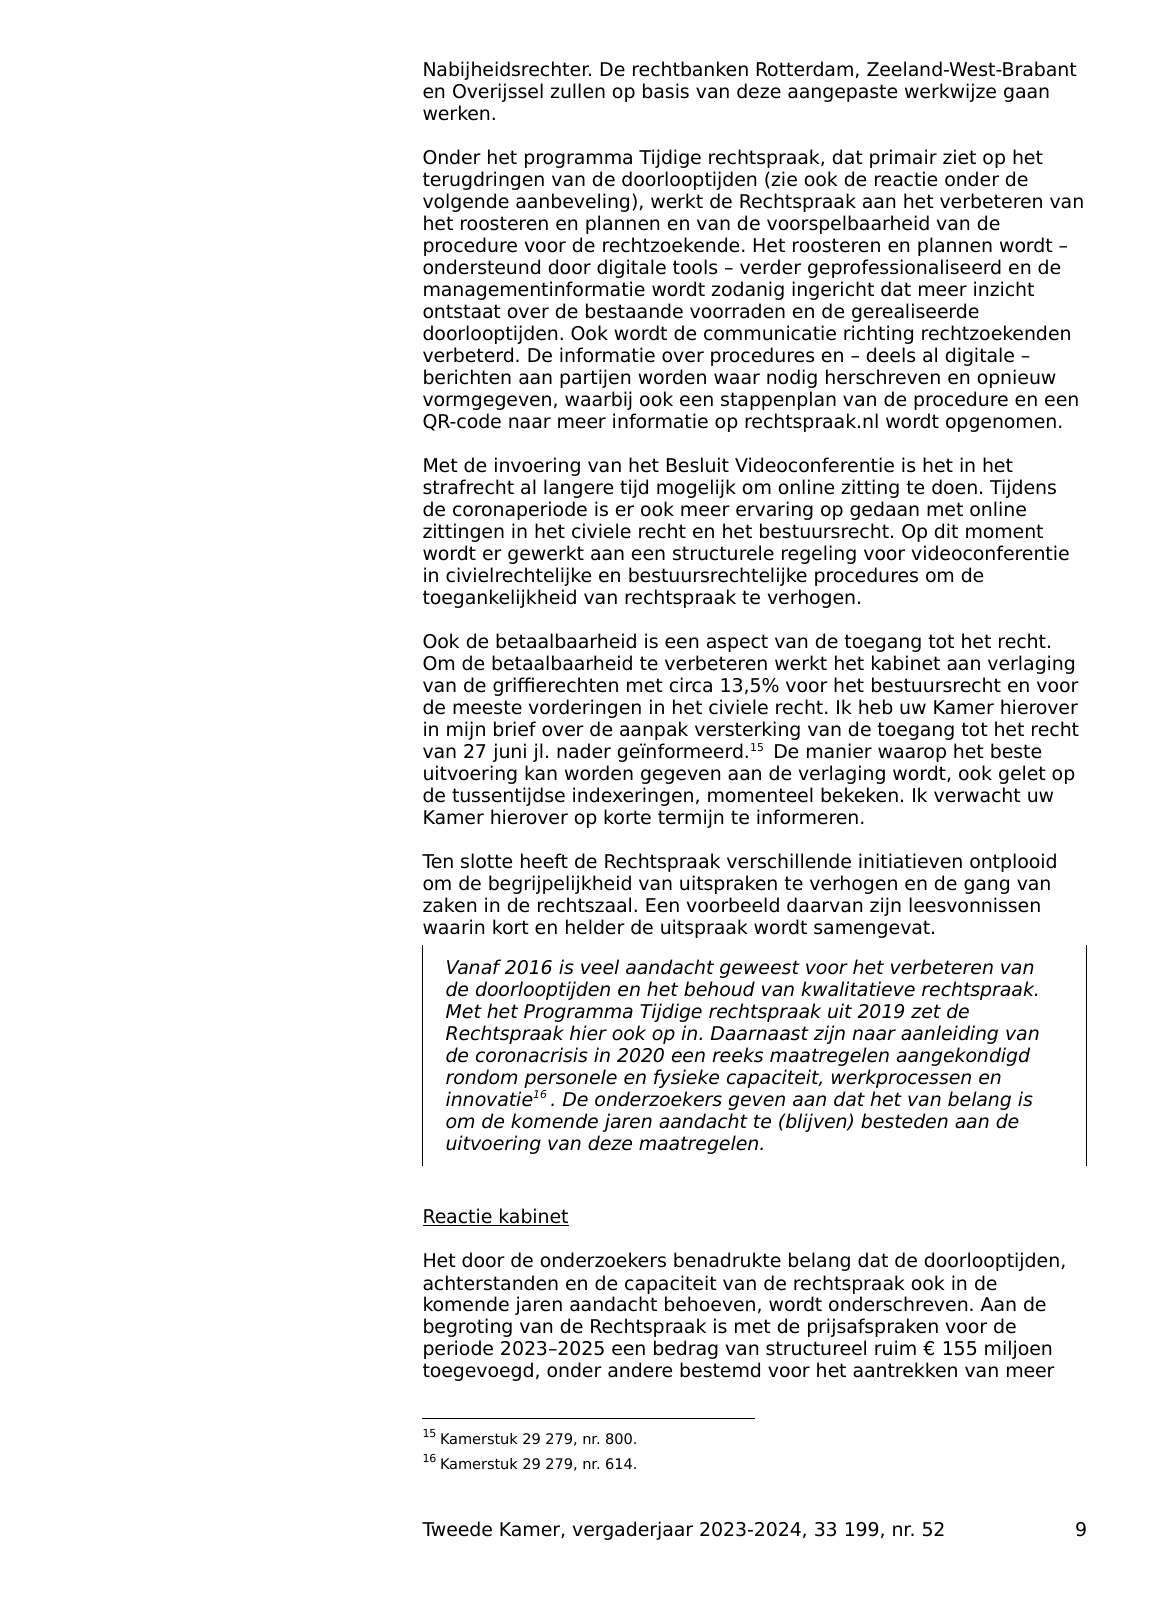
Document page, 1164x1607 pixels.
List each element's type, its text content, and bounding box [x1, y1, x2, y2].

text Het door de onderzoekers benadrukte belang dat de doorlooptijden, achterstanden en de capaciteit van de rechtspraak ook in de komende jaren aandacht behoeven, wordt onderschreven. Aan de begroting van de Rechtspraak is met de prijsafspraken voor de periode 2023–2025 een bedrag van structureel ruim € 155 miljoen toegevoegd, onder andere bestemd voor het aantrekken van meer [422, 1250, 1087, 1382]
table_header Vanaf 2016 is veel aandacht geweest voor het verbeteren van de doorlooptijden en het behoud van kwalitatieve rechtspraak. Met het Programma Tijdige rechtspraak uit 2019 zet de Rechtspraak hier ook op in. Daarnaast zijn naar aanleiding van de coronacrisis in 2020 een reeks maatregelen aangekondigd rondom personele en fysieke capaciteit, werkprocessen en innovatie. De onderzoekers geven aan dat het van belang is om de komende jaren aandacht te (blijven) besteden aan de uitvoering van deze maatregelen. [423, 945, 1086, 1166]
text Nabijheidsrechter. De rechtbanken Rotterdam, Zeeland-West-Brabant en Overijssel zullen op basis van deze aangepaste werkwijze gaan werken. [422, 59, 1087, 125]
text Ook de betaalbaarheid is een aspect van de toegang tot het recht. Om de betaalbaarheid te verbeteren werkt het kabinet aan verlaging van de griffierechten met circa 13,5% voor het bestuursrecht en voor de meeste vorderingen in het civiele recht. Ik heb uw Kamer hierover in mijn brief over de aanpak versterking van de toegang tot het recht van 27 juni jl. nader geïnformeerd. De manier waarop het beste uitvoering kan worden gegeven aan de verlaging wordt, ook gelet op de tussentijdse indexeringen, momenteel bekeken. Ik verwacht uw Kamer hierover op korte termijn te informeren. [422, 631, 1087, 829]
text Kamerstuk 29 279, nr. 800. [422, 1427, 1087, 1449]
subtitle Reactie kabinet [422, 1206, 1087, 1228]
text Met de invoering van het Besluit Videoconferentie is het in het strafrecht al langere tijd mogelijk om online zitting te doen. Tijdens de coronaperiode is er ook meer ervaring op gedaan met online zittingen in het civiele recht en het bestuursrecht. Op dit moment wordt er gewerkt aan een structurele regeling voor videoconferentie in civielrechtelijke en bestuursrechtelijke procedures om de toegankelijkheid van rechtspraak te verhogen. [422, 455, 1087, 609]
text Onder het programma Tijdige rechtspraak, dat primair ziet op het terugdringen van de doorlooptijden (zie ook de reactie onder de volgende aanbeveling), werkt de Rechtspraak aan het verbeteren van het roosteren en plannen en van de voorspelbaarheid van de procedure voor de rechtzoekende. Het roosteren en plannen wordt – ondersteund door digitale tools – verder geprofessionaliseerd en de managementinformatie wordt zodanig ingericht dat meer inzicht ontstaat over de bestaande voorraden en de gerealiseerde doorlooptijden. Ook wordt de communicatie richting rechtzoekenden verbeterd. De informatie over procedures en – deels al digitale – berichten aan partijen worden waar nodig herschreven en opnieuw vormgegeven, waarbij ook een stappenplan van de procedure en een QR-code naar meer informatie op rechtspraak.nl wordt opgenomen. [422, 147, 1087, 433]
text Ten slotte heeft de Rechtspraak verschillende initiatieven ontplooid om de begrijpelijkheid van uitspraken te verhogen en de gang van zaken in de rechtszaal. Een voorbeeld daarvan zijn leesvonnissen waarin kort en helder de uitspraak wordt samengevat. [422, 851, 1087, 939]
